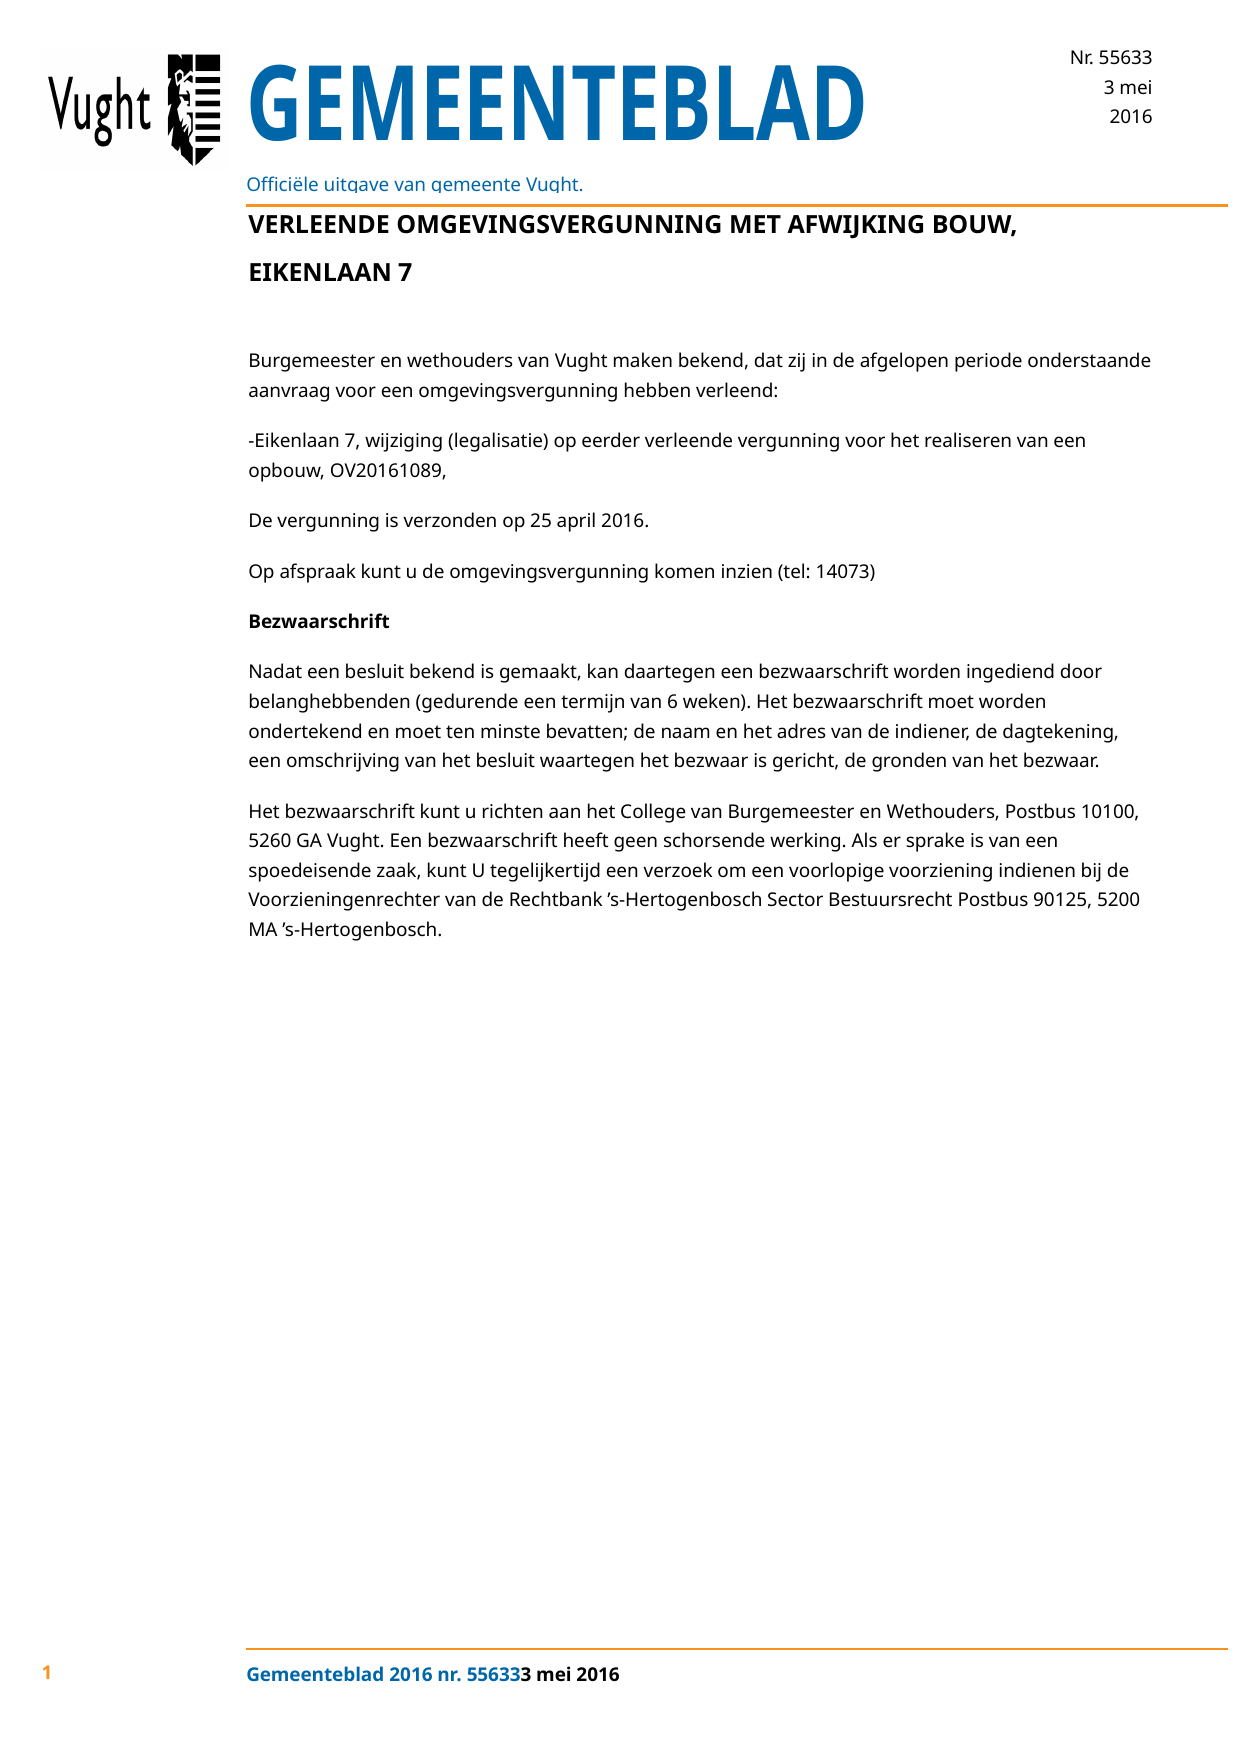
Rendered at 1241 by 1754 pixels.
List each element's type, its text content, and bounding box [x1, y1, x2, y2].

text Nadat een besluit bekend is gemaakt, kan daartegen een bezwaarschrift worden ingediend door belanghebbenden (gedurende een termijn van 6 weken). Het bezwaarschrift moet worden ondertekend en moet ten minste bevatten; de naam en het adres van de indiener, de dagtekening, een omschrijving van het besluit waartegen het bezwaar is gericht, de gronden van het bezwaar. [248, 659, 1152, 773]
text Het bezwaarschrift kunt u richten aan het College van Burgemeester en Wethouders, Postbus 10100, 5260 GA Vught. Een bezwaarschrift heeft geen schorsende werking. Als er sprake is van een spoedeisende zaak, kunt U tegelijkertijd een verzoek om een voorlopige voorziening indienen bij de Voorzieningenrechter van de Rechtbank ’s-Hertogenbosch Sector Bestuursrecht Postbus 90125, 5200 MA ’s-Hertogenbosch. [248, 798, 1152, 942]
text VERLEENDE OMGEVINGSVERGUNNING MET AFWIJKING BOUW, EIKENLAAN 7 [248, 207, 1152, 288]
text -Eikenlaan 7, wijziging (legalisatie) op eerder verleende vergunning voor het realiseren van een opbouw, OV20161089, [248, 427, 1152, 483]
picture [41, 47, 231, 172]
text De vergunning is verzonden op 25 april 2016. [248, 507, 1152, 533]
text Bezwaarschrift [248, 608, 1152, 634]
text Burgemeester en wethouders van Vught maken bekend, dat zij in de afgelopen periode onderstaande aanvraag voor een omgevingsvergunning hebben verleend: [248, 347, 1152, 403]
text Op afspraak kunt u de omgevingsvergunning komen inzien (tel: 14073) [248, 558, 1152, 584]
